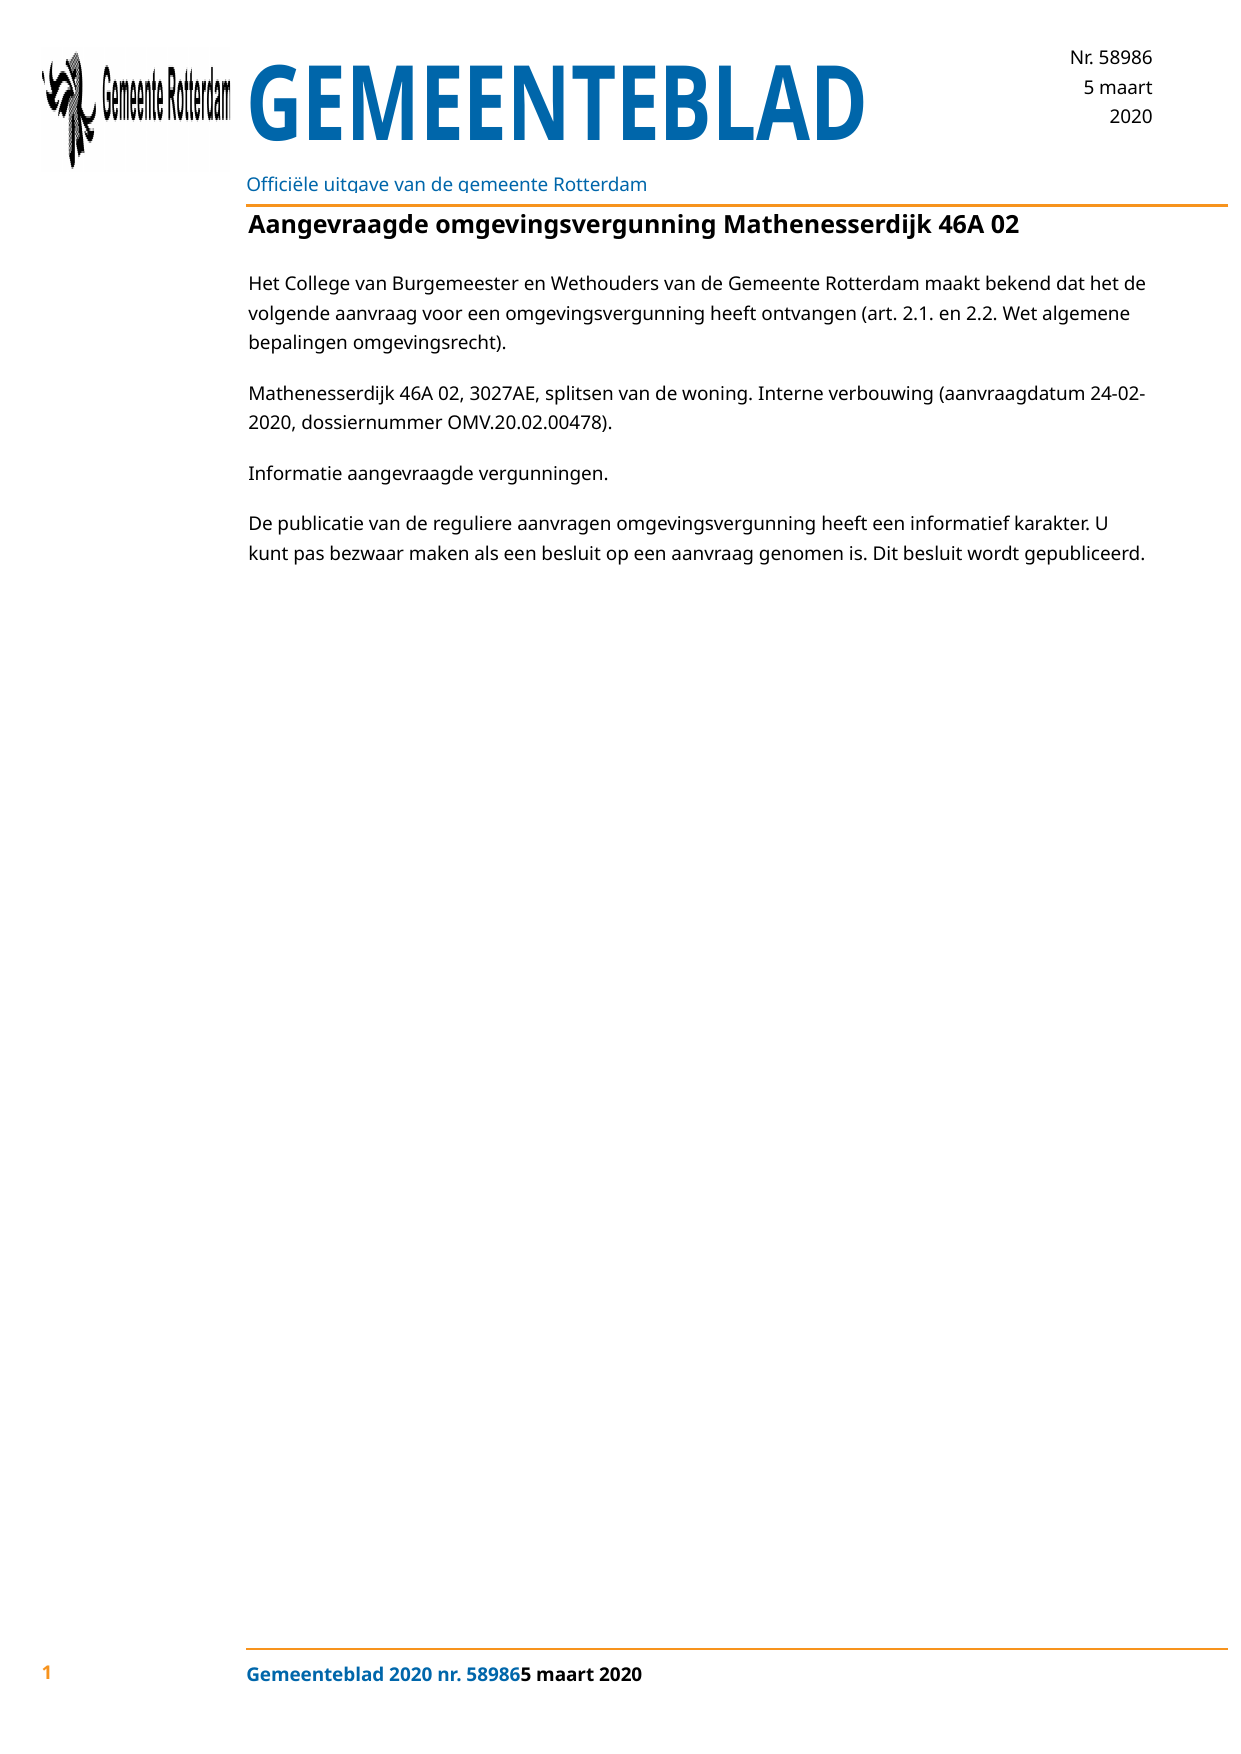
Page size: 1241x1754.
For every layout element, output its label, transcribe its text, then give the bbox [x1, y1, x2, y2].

text Mathenesserdijk 46A 02, 3027AE, splitsen van de woning. Interne verbouwing (aanvraagdatum 24-02-2020, dossiernummer OMV.20.02.00478). [248, 380, 1152, 435]
text Informatie aangevraagde vergunningen. [248, 460, 1152, 486]
text Aangevraagde omgevingsvergunning Mathenesserdijk 46A 02 [248, 207, 1152, 241]
text Het College van Burgemeester en Wethouders van de Gemeente Rotterdam maakt bekend dat het de volgende aanvraag voor een omgevingsvergunning heeft ontvangen (art. 2.1. en 2.2. Wet algemene bepalingen omgevingsrecht). [248, 270, 1152, 355]
text De publicatie van de reguliere aanvragen omgevingsvergunning heeft een informatief karakter. U kunt pas bezwaar maken als een besluit op een aanvraag genomen is. Dit besluit wordt gepubliceerd. [248, 510, 1152, 566]
picture [41, 47, 231, 172]
